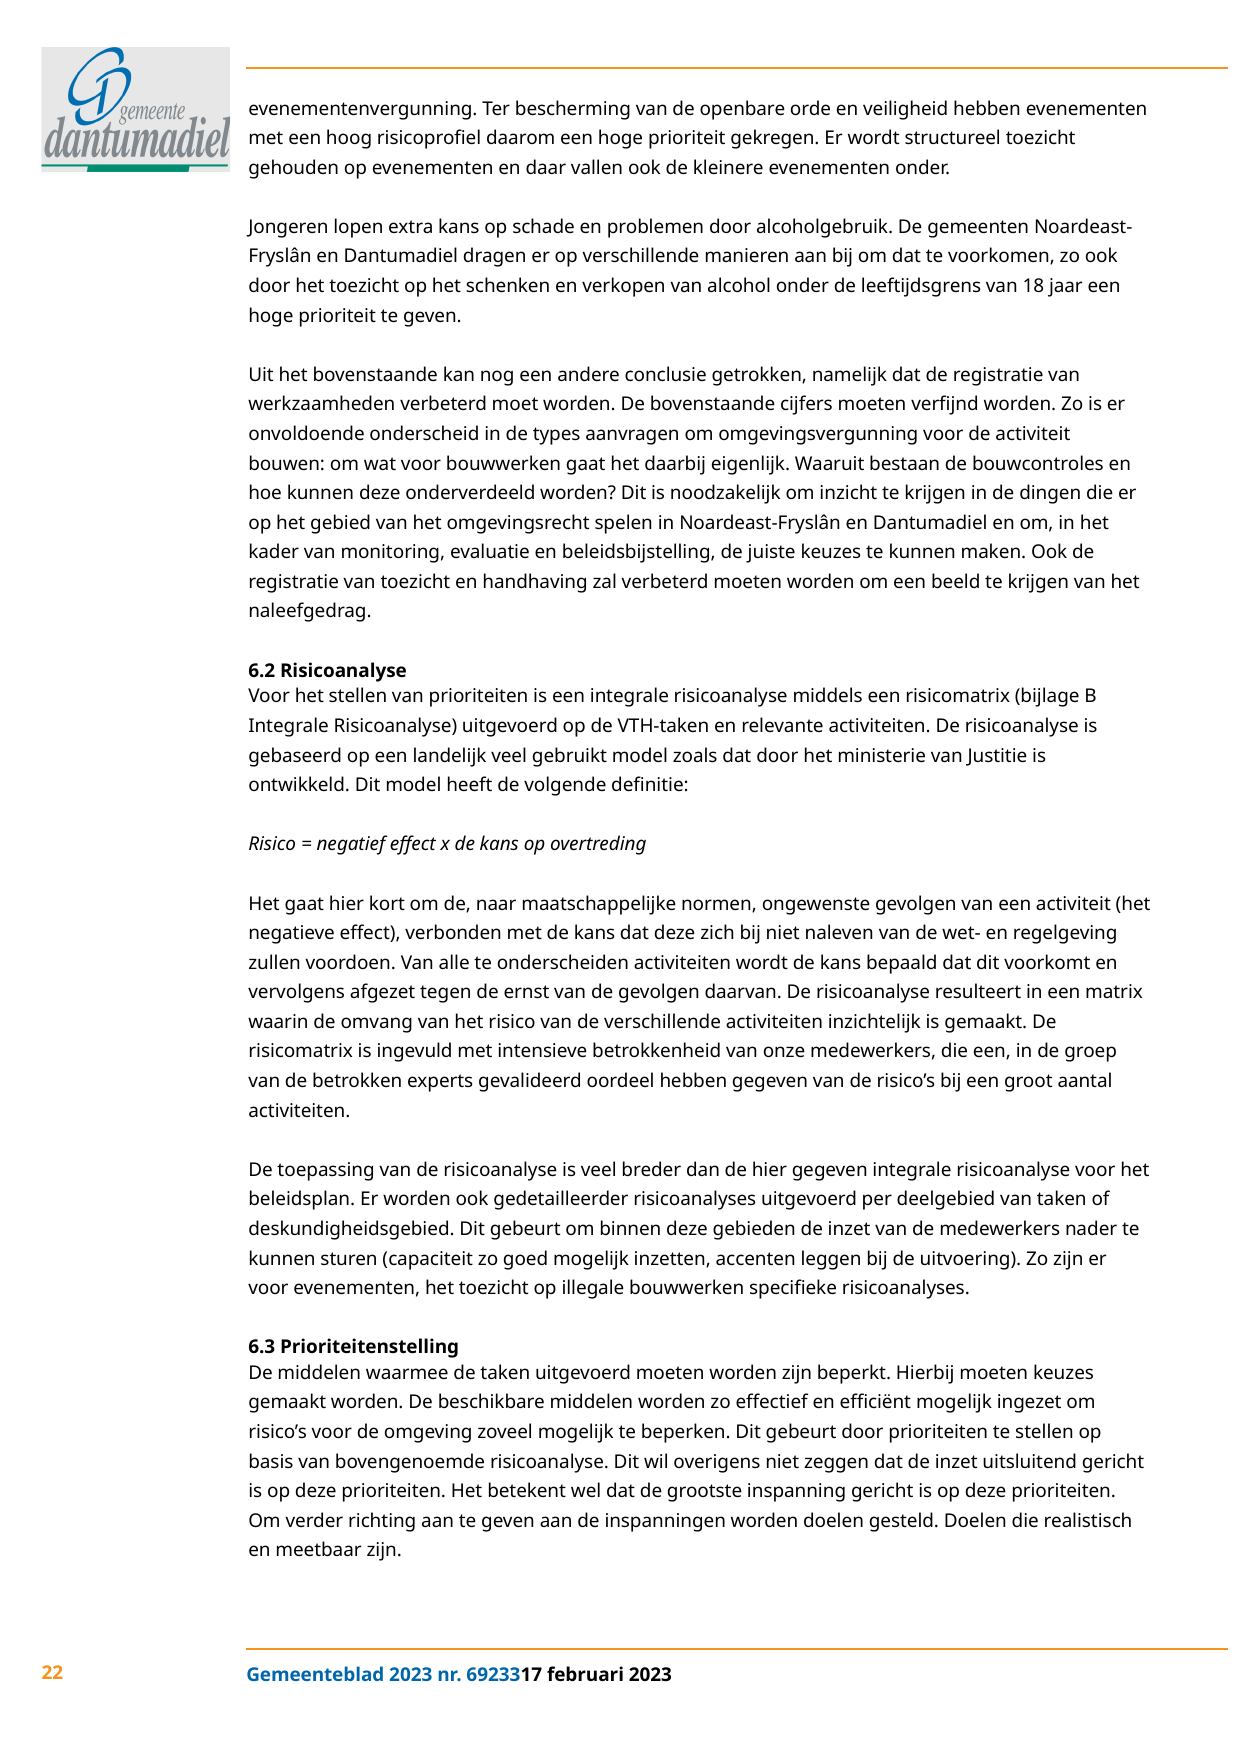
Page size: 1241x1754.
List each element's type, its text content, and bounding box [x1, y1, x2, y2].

text Risico = negatief effect x de kans op overtreding [248, 831, 1152, 856]
text Uit het bovenstaande kan nog een andere conclusie getrokken, namelijk dat de registratie van werkzaamheden verbeterd moet worden. De bovenstaande cijfers moeten verfijnd worden. Zo is er onvoldoende onderscheid in de types aanvragen om omgevingsvergunning voor de activiteit bouwen: om wat voor bouwwerken gaat het daarbij eigenlijk. Waaruit bestaan de bouwcontroles en hoe kunnen deze onderverdeeld worden? Dit is noodzakelijk om inzicht te krijgen in de dingen die er op het gebied van het omgevingsrecht spelen in Noardeast-Fryslân en Dantumadiel en om, in het kader van monitoring, evaluatie en beleidsbijstelling, de juiste keuzes te kunnen maken. Ook de registratie van toezicht en handhaving zal verbeterd moeten worden om een beeld te krijgen van het naleefgedrag. [248, 361, 1152, 623]
text De middelen waarmee de taken uitgevoerd moeten worden zijn beperkt. Hierbij moeten keuzes gemaakt worden. De beschikbare middelen worden zo effectief en efficiënt mogelijk ingezet om risico’s voor de omgeving zoveel mogelijk te beperken. Dit gebeurt door prioriteiten te stellen op basis van bovengenoemde risicoanalyse. Dit wil overigens niet zeggen dat de inzet uitsluitend gericht is op deze prioriteiten. Het betekent wel dat de grootste inspanning gericht is op deze prioriteiten. Om verder richting aan te geven aan de inspanningen worden doelen gesteld. Doelen die realistisch en meetbaar zijn. [248, 1359, 1152, 1562]
text Jongeren lopen extra kans op schade en problemen door alcoholgebruik. De gemeenten Noardeast-Fryslân en Dantumadiel dragen er op verschillende manieren aan bij om dat te voorkomen, zo ook door het toezicht op het schenken en verkopen van alcohol onder de leeftijdsgrens van 18 jaar een hoge prioriteit te geven. [248, 213, 1152, 328]
text 6.2 Risicoanalyse [248, 657, 1152, 683]
text Het gaat hier kort om de, naar maatschappelijke normen, ongewenste gevolgen van een activiteit (het negatieve effect), verbonden met de kans dat deze zich bij niet naleven van de wet- en regelgeving zullen voordoen. Van alle te onderscheiden activiteiten wordt de kans bepaald dat dit voorkomt en vervolgens afgezet tegen de ernst van de gevolgen daarvan. De risicoanalyse resulteert in een matrix waarin de omvang van het risico van de verschillende activiteiten inzichtelijk is gemaakt. De risicomatrix is ingevuld met intensieve betrokkenheid van onze medewerkers, die een, in de groep van de betrokken experts gevalideerd oordeel hebben gegeven van de risico’s bij een groot aantal activiteiten. [248, 890, 1152, 1122]
text 6.3 Prioriteitenstelling [248, 1333, 1152, 1359]
text De toepassing van de risicoanalyse is veel breder dan de hier gegeven integrale risicoanalyse voor het beleidsplan. Er worden ook gedetailleerder risicoanalyses uitgevoerd per deelgebied van taken of deskundigheidsgebied. Dit gebeurt om binnen deze gebieden de inzet van de medewerkers nader te kunnen sturen (capaciteit zo goed mogelijk inzetten, accenten leggen bij de uitvoering). Zo zijn er voor evenementen, het toezicht op illegale bouwwerken specifieke risicoanalyses. [248, 1156, 1152, 1300]
text Voor het stellen van prioriteiten is een integrale risicoanalyse middels een risicomatrix (bijlage B Integrale Risicoanalyse) uitgevoerd op de VTH-taken en relevante activiteiten. De risicoanalyse is gebaseerd op een landelijk veel gebruikt model zoals dat door het ministerie van Justitie is ontwikkeld. Dit model heeft de volgende definitie: [248, 683, 1152, 797]
text evenementenvergunning. Ter bescherming van de openbare orde en veiligheid hebben evenementen met een hoog risicoprofiel daarom een hoge prioriteit gekregen. Er wordt structureel toezicht gehouden op evenementen en daar vallen ook de kleinere evenementen onder. [248, 95, 1152, 180]
picture [41, 47, 231, 172]
